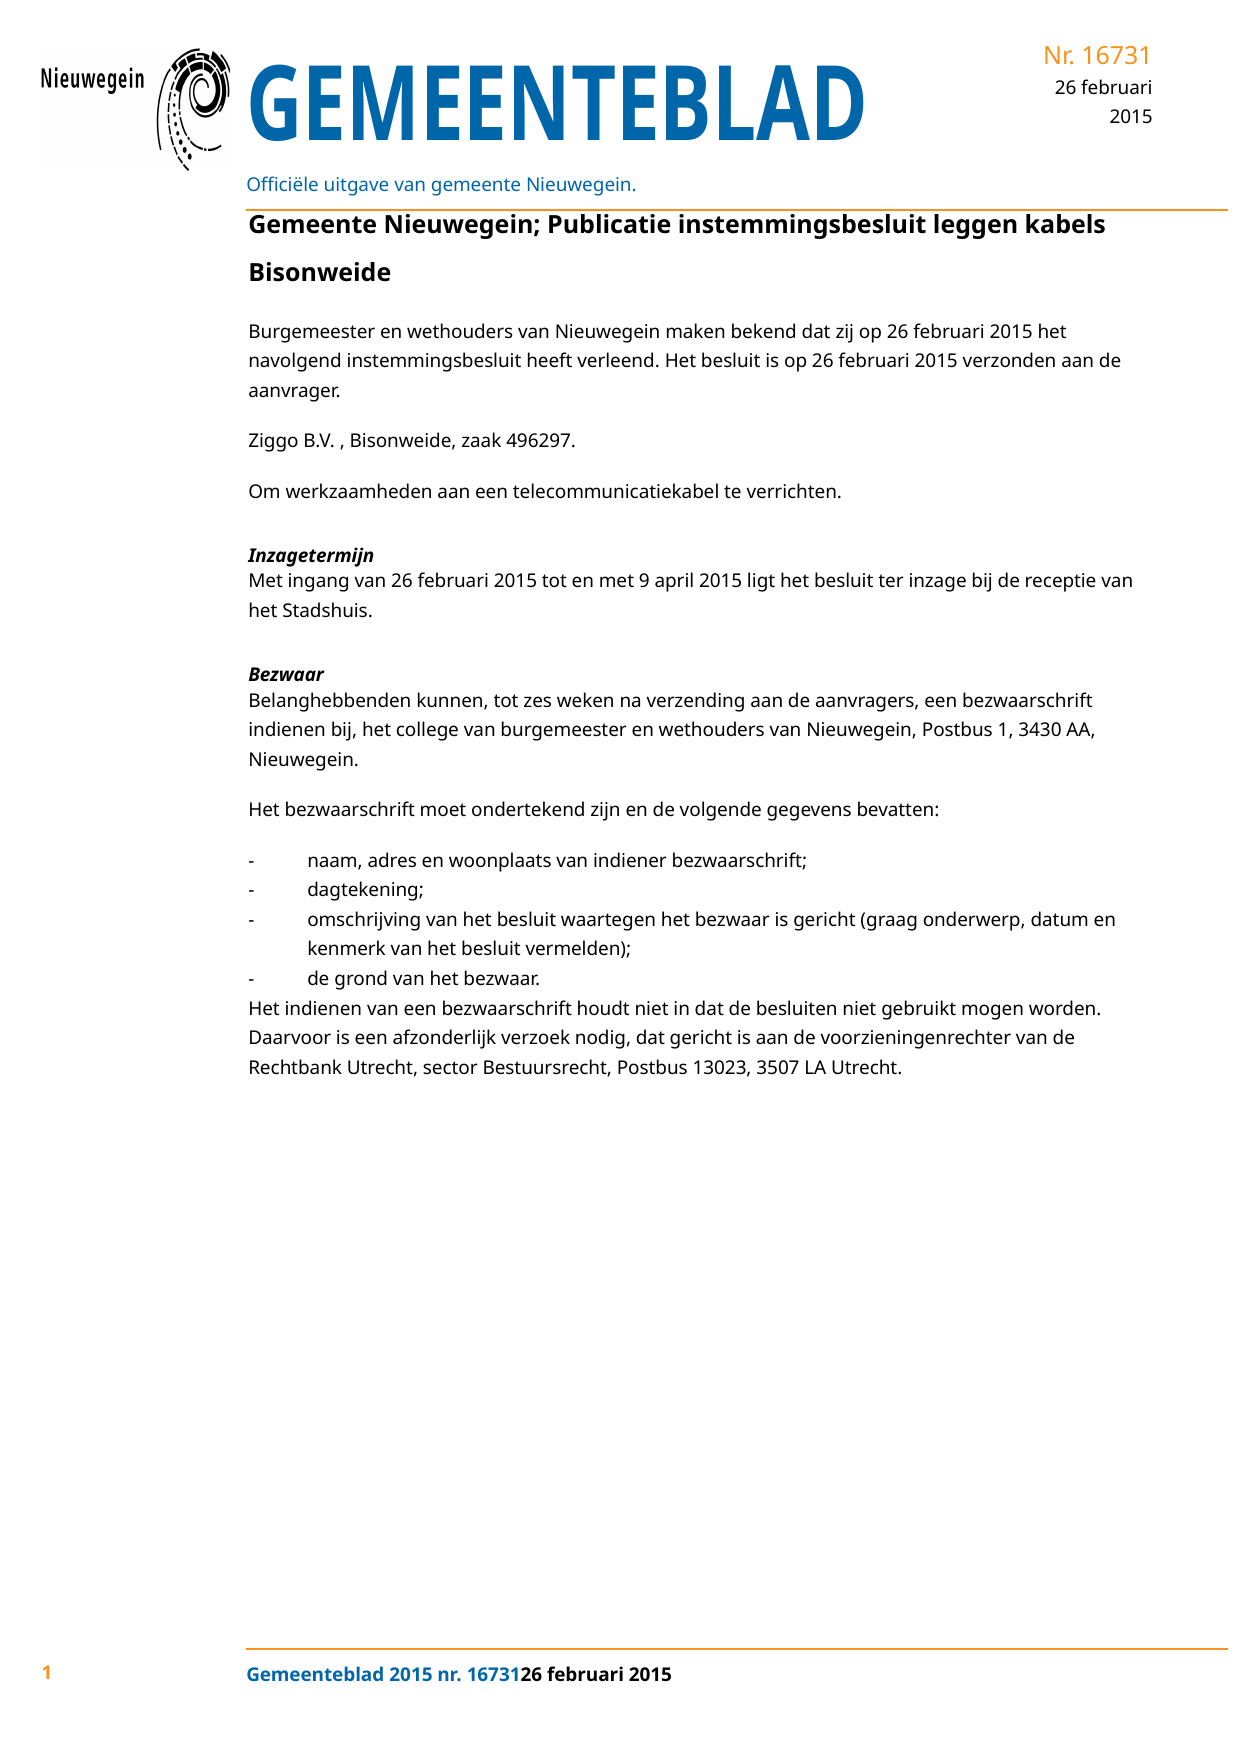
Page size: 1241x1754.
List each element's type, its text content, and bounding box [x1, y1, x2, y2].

text Ziggo B.V. , Bisonweide, zaak 496297. [248, 427, 1152, 453]
text Inzagetermijn [248, 542, 1152, 568]
text Het indienen van een bezwaarschrift houdt niet in dat de besluiten niet gebruikt mogen worden. Daarvoor is een afzonderlijk verzoek nodig, dat gericht is aan de voorzieningenrechter van de Rechtbank Utrecht, sector Bestuursrecht, Postbus 13023, 3507 LA Utrecht. [248, 995, 1152, 1080]
text Belanghebbenden kunnen, tot zes weken na verzending aan de aanvragers, een bezwaarschrift indienen bij, het college van burgemeester en wethouders van Nieuwegein, Postbus 1, 3430 AA, Nieuwegein. [248, 687, 1152, 772]
picture [41, 47, 231, 172]
text Gemeente Nieuwegein; Publicatie instemmingsbesluit leggen kabels Bisonweide [248, 211, 1152, 288]
list dagtekening; [248, 876, 1152, 902]
list omschrijving van het besluit waartegen het bezwaar is gericht (graag onderwerp, datum en kenmerk van het besluit vermelden); [248, 906, 1152, 961]
text Bezwaar [248, 661, 1152, 687]
list de grond van het bezwaar. [248, 965, 1152, 991]
text Met ingang van 26 februari 2015 tot en met 9 april 2015 ligt het besluit ter inzage bij de receptie van het Stadshuis. [248, 568, 1152, 623]
text Burgemeester en wethouders van Nieuwegein maken bekend dat zij op 26 februari 2015 het navolgend instemmingsbesluit heeft verleend. Het besluit is op 26 februari 2015 verzonden aan de aanvrager. [248, 318, 1152, 403]
list naam, adres en woonplaats van indiener bezwaarschrift; [248, 847, 1152, 873]
text Om werkzaamheden aan een telecommunicatiekabel te verrichten. [248, 478, 1152, 504]
text Het bezwaarschrift moet ondertekend zijn en de volgende gegevens bevatten: [248, 796, 1152, 822]
